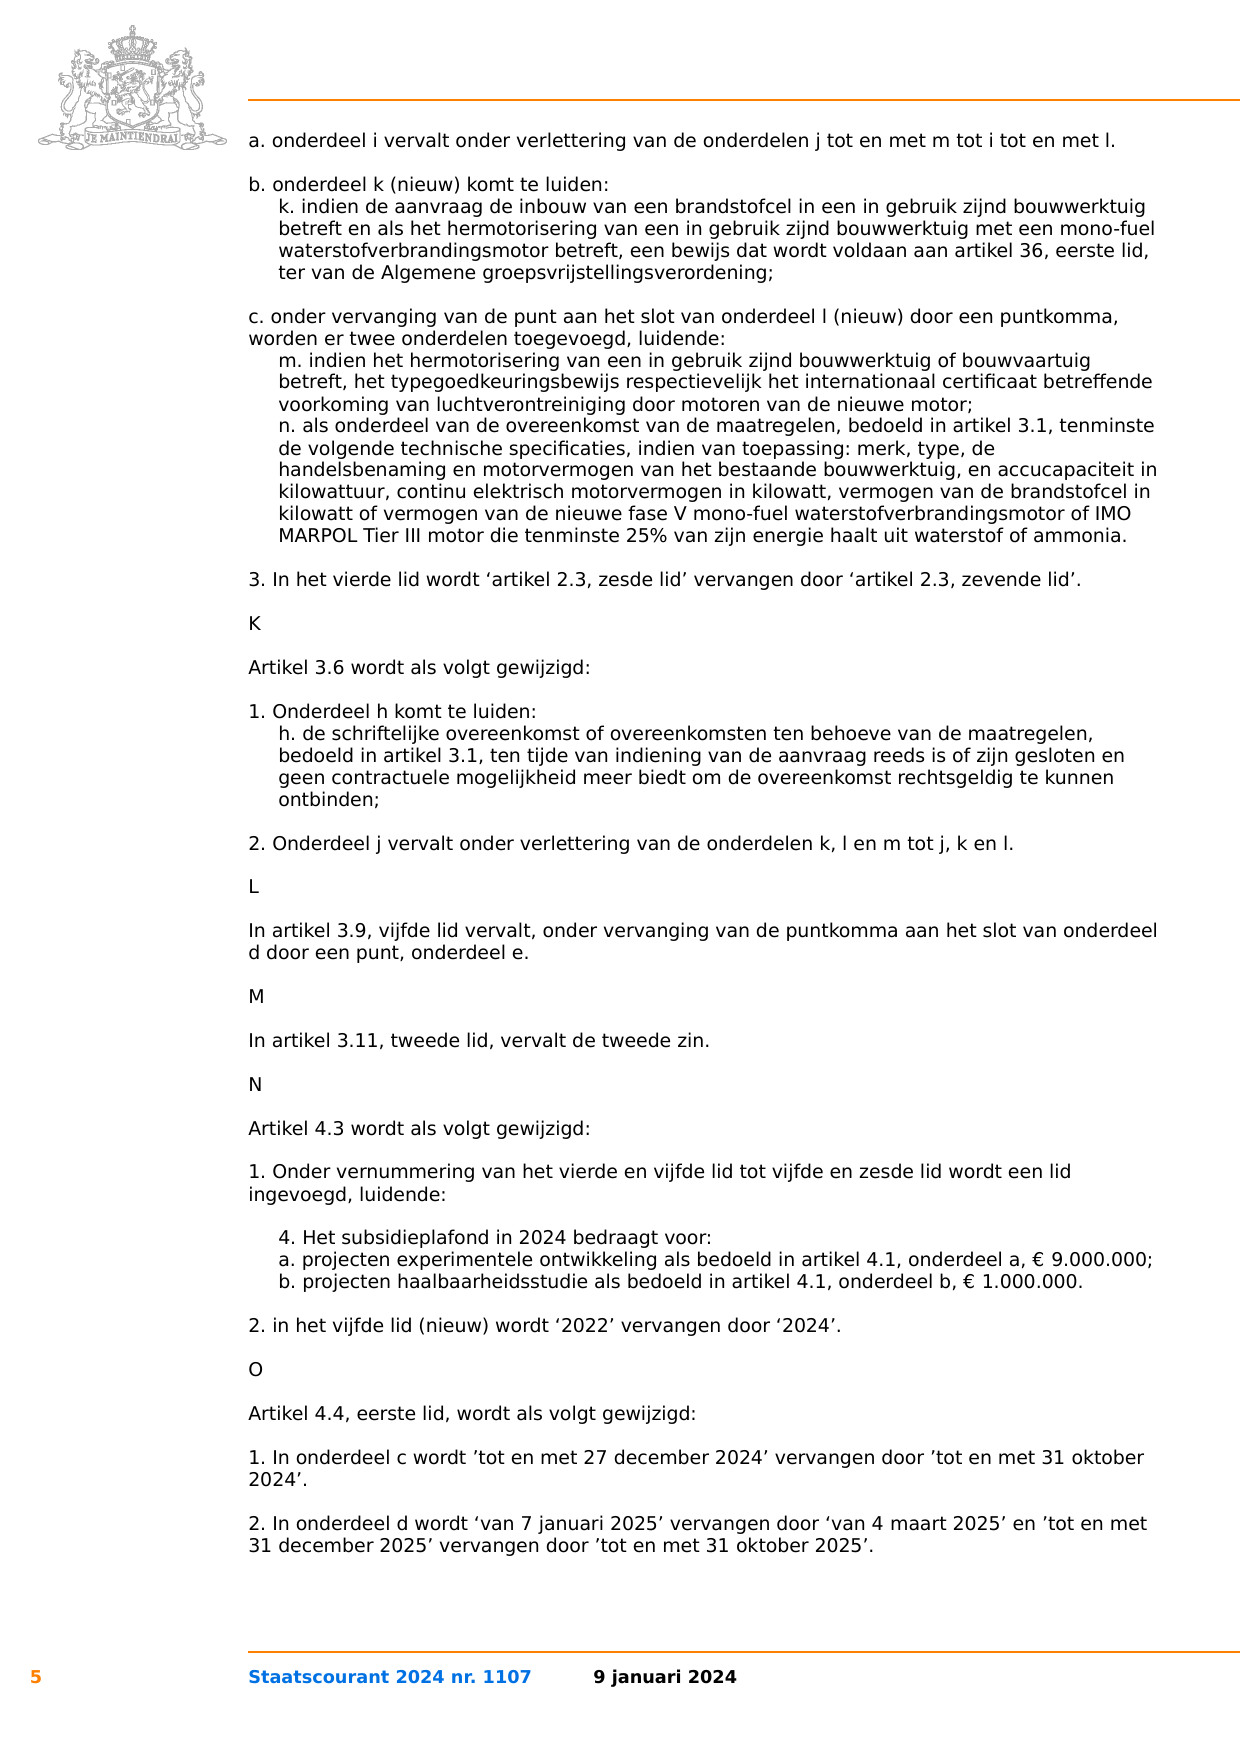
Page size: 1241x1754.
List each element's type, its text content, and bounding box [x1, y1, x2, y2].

text 2. in het vijfde lid (nieuw) wordt ‘2022’ vervangen door ‘2024’. [248, 1315, 1163, 1337]
text a. projecten experimentele ontwikkeling als bedoeld in artikel 4.1, onderdeel a, € 9.000.000; [278, 1249, 1163, 1271]
text m. indien het hermotorisering van een in gebruik zijnd bouwwerktuig of bouwvaartuig betreft, het typegoedkeuringsbewijs respectievelijk het internationaal certificaat betreffende voorkoming van luchtverontreiniging door motoren van de nieuwe motor; [278, 349, 1163, 415]
text 4. Het subsidieplafond in 2024 bedraagt voor: [278, 1227, 1163, 1249]
text n. als onderdeel van de overeenkomst van de maatregelen, bedoeld in artikel 3.1, tenminste de volgende technische specificaties, indien van toepassing: merk, type, de handelsbenaming en motorvermogen van het bestaande bouwwerktuig, en accucapaciteit in kilowattuur, continu elektrisch motorvermogen in kilowatt, vermogen van de brandstofcel in kilowatt of vermogen van de nieuwe fase V mono-fuel waterstofverbrandingsmotor of IMO MARPOL Tier III motor die tenminste 25% van zijn energie haalt uit waterstof of ammonia. [278, 415, 1163, 547]
text b. onderdeel k (nieuw) komt te luiden: [248, 174, 1163, 196]
text a. onderdeel i vervalt onder verlettering van de onderdelen j tot en met m tot i tot en met l. [248, 130, 1163, 152]
text K [248, 613, 1163, 635]
text 2. Onderdeel j vervalt onder verlettering van de onderdelen k, l en m tot j, k en l. [248, 832, 1163, 854]
text 1. Onderdeel h komt te luiden: [248, 701, 1163, 723]
text Artikel 3.6 wordt als volgt gewijzigd: [248, 657, 1163, 679]
text In artikel 3.11, tweede lid, vervalt de tweede zin. [248, 1030, 1163, 1052]
text h. de schriftelijke overeenkomst of overeenkomsten ten behoeve van de maatregelen, bedoeld in artikel 3.1, ten tijde van indiening van de aanvraag reeds is of zijn gesloten en geen contractuele mogelijkheid meer biedt om de overeenkomst rechtsgeldig te kunnen ontbinden; [278, 723, 1163, 811]
text 2. In onderdeel d wordt ‘van 7 januari 2025’ vervangen door ‘van 4 maart 2025’ en ’tot en met 31 december 2025’ vervangen door ’tot en met 31 oktober 2025’. [248, 1512, 1163, 1556]
text O [248, 1359, 1163, 1381]
text 1. In onderdeel c wordt ’tot en met 27 december 2024’ vervangen door ’tot en met 31 oktober 2024’. [248, 1447, 1163, 1491]
text c. onder vervanging van de punt aan het slot van onderdeel l (nieuw) door een puntkomma, worden er twee onderdelen toegevoegd, luidende: [248, 306, 1163, 349]
picture [38, 25, 227, 150]
text 3. In het vierde lid wordt ‘artikel 2.3, zesde lid’ vervangen door ‘artikel 2.3, zevende lid’. [248, 569, 1163, 591]
text N [248, 1074, 1163, 1096]
text L [248, 876, 1163, 898]
text k. indien de aanvraag de inbouw van een brandstofcel in een in gebruik zijnd bouwwerktuig betreft en als het hermotorisering van een in gebruik zijnd bouwwerktuig met een mono-fuel waterstofverbrandingsmotor betreft, een bewijs dat wordt voldaan aan artikel 36, eerste lid, ter van de Algemene groepsvrijstellingsverordening; [278, 196, 1163, 284]
text In artikel 3.9, vijfde lid vervalt, onder vervanging van de puntkomma aan het slot van onderdeel d door een punt, onderdeel e. [248, 920, 1163, 964]
text Artikel 4.4, eerste lid, wordt als volgt gewijzigd: [248, 1403, 1163, 1425]
text M [248, 986, 1163, 1008]
text b. projecten haalbaarheidsstudie als bedoeld in artikel 4.1, onderdeel b, € 1.000.000. [278, 1271, 1163, 1293]
text Artikel 4.3 wordt als volgt gewijzigd: [248, 1118, 1163, 1139]
text 1. Onder vernummering van het vierde en vijfde lid tot vijfde en zesde lid wordt een lid ingevoegd, luidende: [248, 1161, 1163, 1205]
